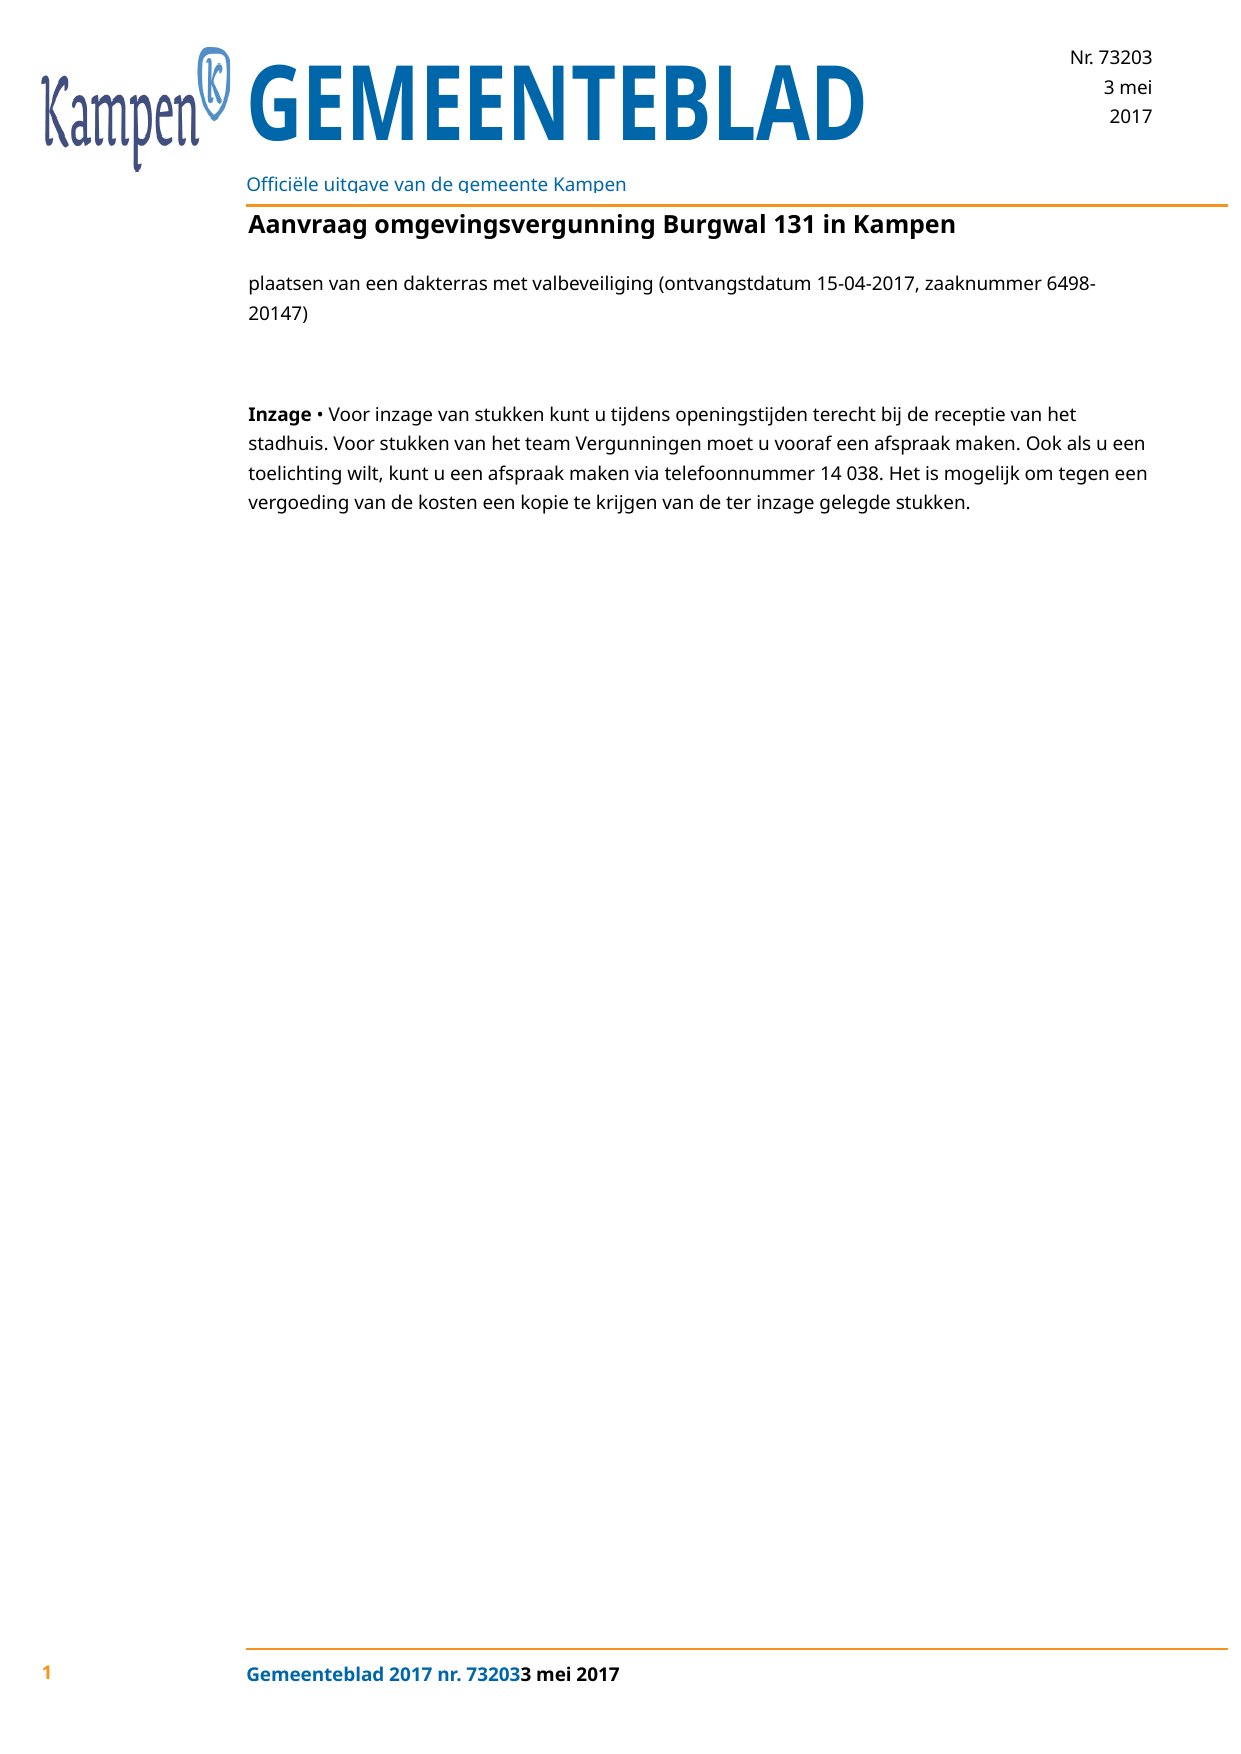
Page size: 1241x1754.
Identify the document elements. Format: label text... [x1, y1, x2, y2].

text plaatsen van een dakterras met valbeveiliging (ontvangstdatum 15-04-2017, zaaknummer 6498-20147) [248, 270, 1152, 326]
picture [41, 47, 231, 172]
text Inzage • Voor inzage van stukken kunt u tijdens openingstijden terecht bij de receptie van het stadhuis. Voor stukken van het team Vergunningen moet u vooraf een afspraak maken. Ook als u een toelichting wilt, kunt u een afspraak maken via telefoonnummer 14 038. Het is mogelijk om tegen een vergoeding van de kosten een kopie te krijgen van de ter inzage gelegde stukken. [248, 401, 1152, 515]
text Aanvraag omgevingsvergunning Burgwal 131 in Kampen [248, 207, 1152, 241]
